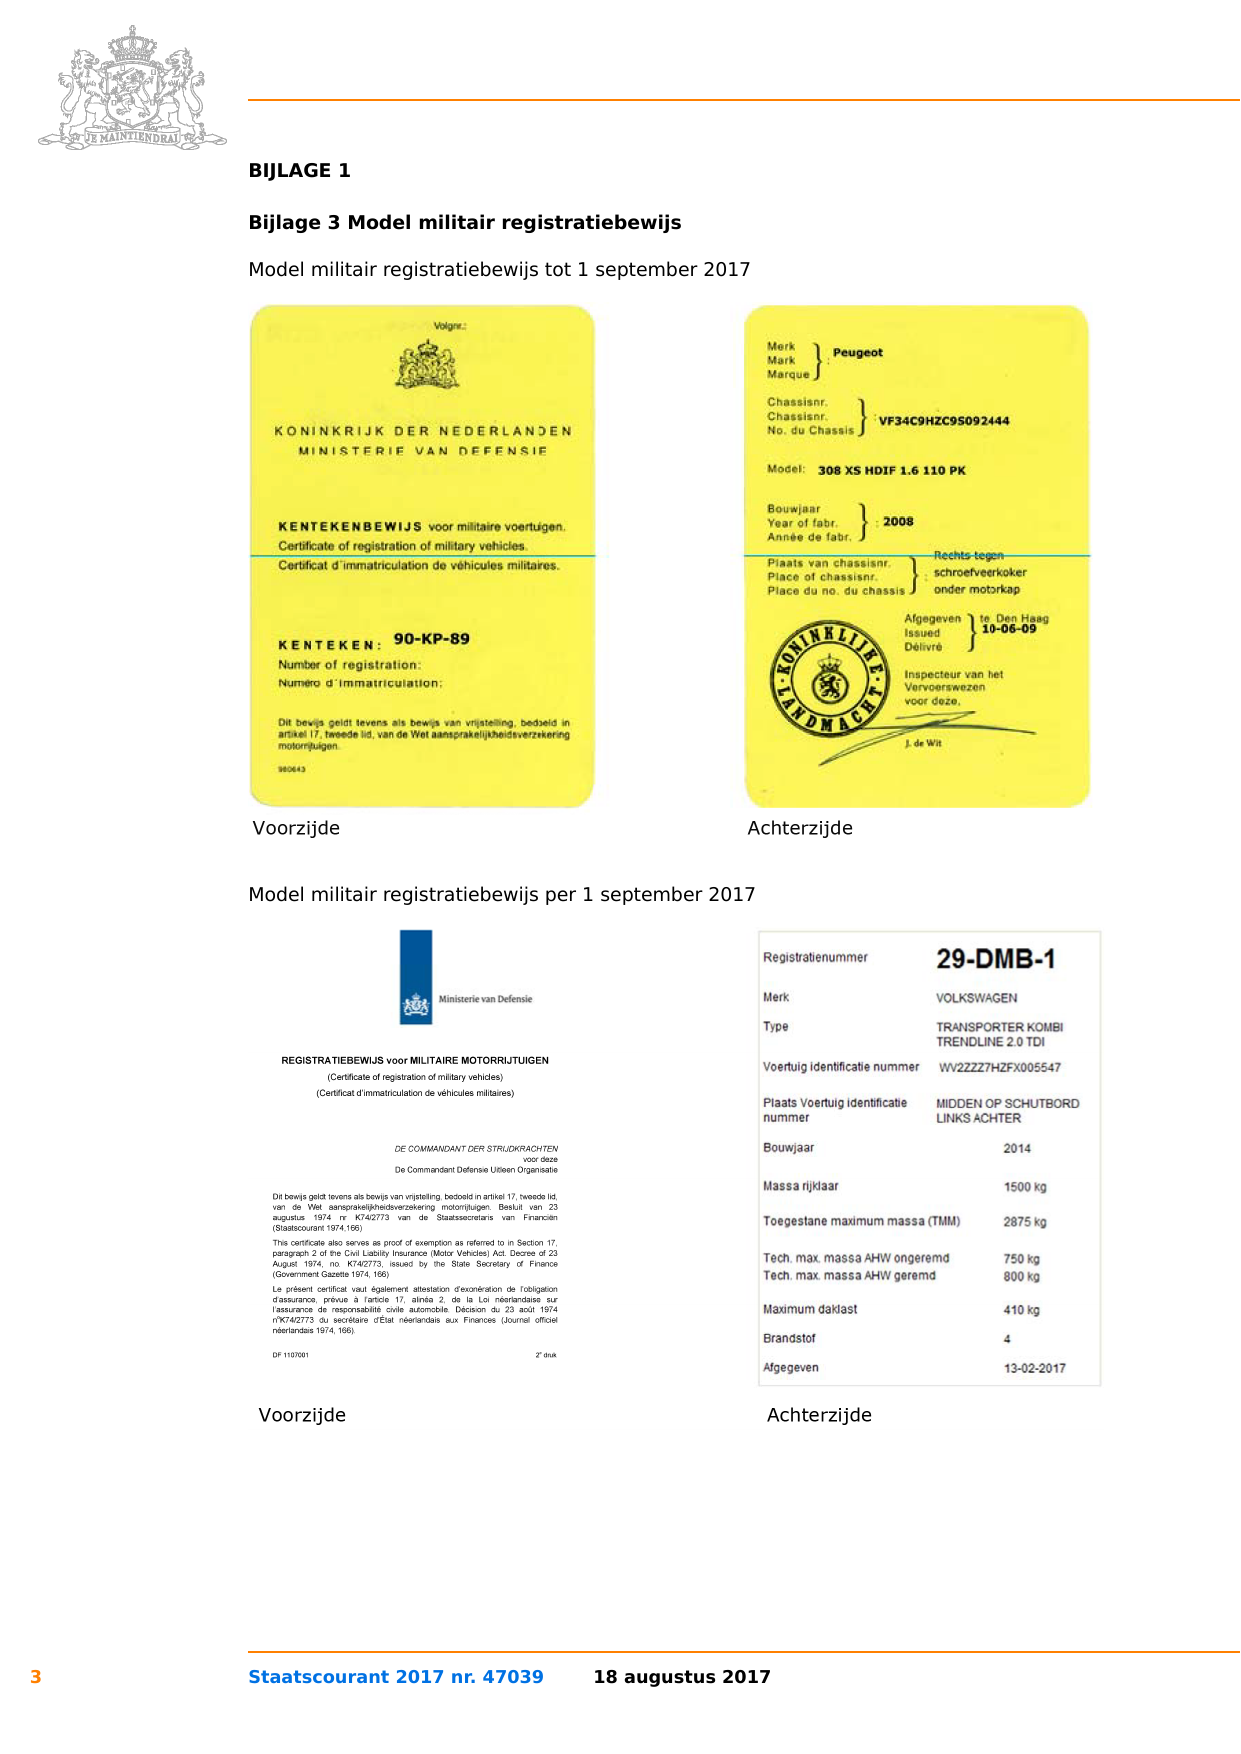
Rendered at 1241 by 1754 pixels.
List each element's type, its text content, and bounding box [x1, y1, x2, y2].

picture [248, 927, 1105, 1430]
text Model militair registratiebewijs tot 1 september 2017 [248, 259, 1163, 281]
picture [248, 302, 1093, 841]
subtitle BIJLAGE 1 [248, 160, 1163, 182]
picture [38, 25, 227, 150]
subtitle Bijlage 3 Model militair registratiebewijs [248, 212, 1163, 234]
text Model militair registratiebewijs per 1 september 2017 [248, 884, 1163, 906]
